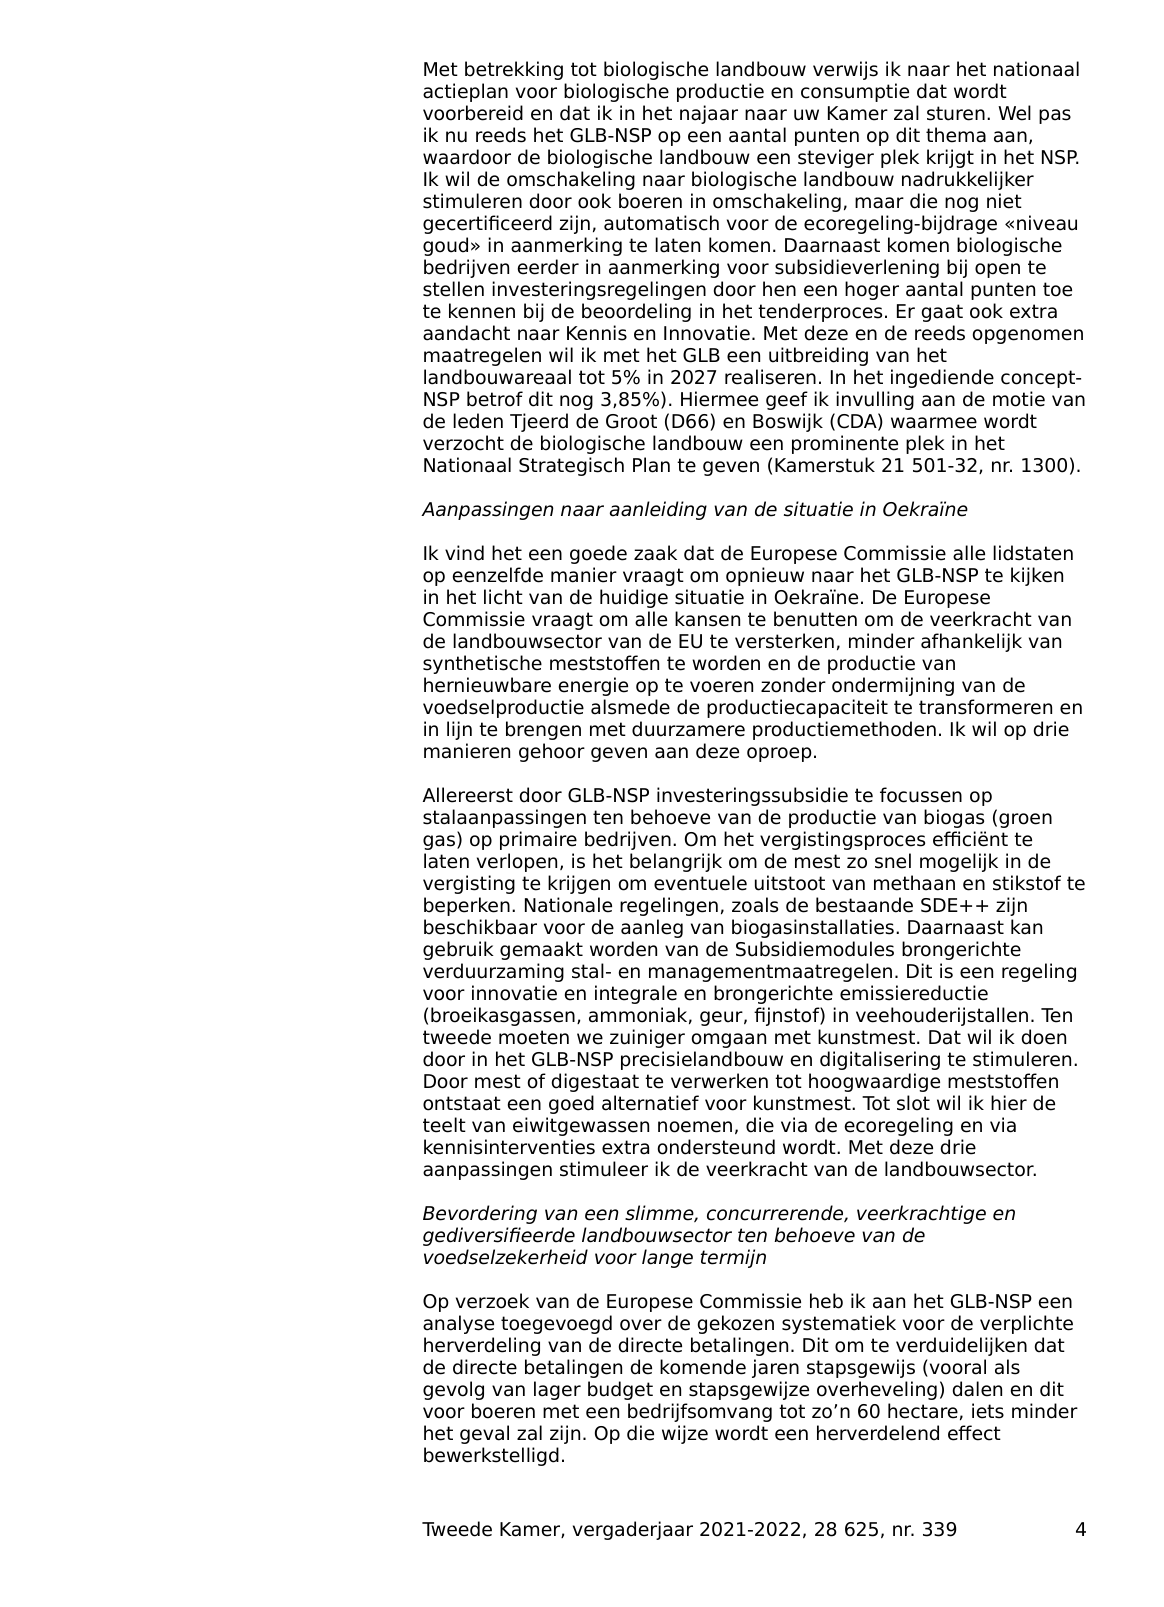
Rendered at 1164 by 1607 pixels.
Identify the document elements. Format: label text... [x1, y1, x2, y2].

text Met betrekking tot biologische landbouw verwijs ik naar het nationaal actieplan voor biologische productie en consumptie dat wordt voorbereid en dat ik in het najaar naar uw Kamer zal sturen. Wel pas ik nu reeds het GLB-NSP op een aantal punten op dit thema aan, waardoor de biologische landbouw een steviger plek krijgt in het NSP. Ik wil de omschakeling naar biologische landbouw nadrukkelijker stimuleren door ook boeren in omschakeling, maar die nog niet gecertificeerd zijn, automatisch voor de ecoregeling-bijdrage «niveau goud» in aanmerking te laten komen. Daarnaast komen biologische bedrijven eerder in aanmerking voor subsidieverlening bij open te stellen investeringsregelingen door hen een hoger aantal punten toe te kennen bij de beoordeling in het tenderproces. Er gaat ook extra aandacht naar Kennis en Innovatie. Met deze en de reeds opgenomen maatregelen wil ik met het GLB een uitbreiding van het landbouwareaal tot 5% in 2027 realiseren. In het ingediende concept-NSP betrof dit nog 3,85%). Hiermee geef ik invulling aan de motie van de leden Tjeerd de Groot (D66) en Boswijk (CDA) waarmee wordt verzocht de biologische landbouw een prominente plek in het Nationaal Strategisch Plan te geven (Kamerstuk 21 501-32, nr. 1300). [422, 59, 1087, 477]
text Op verzoek van de Europese Commissie heb ik aan het GLB-NSP een analyse toegevoegd over de gekozen systematiek voor de verplichte herverdeling van de directe betalingen. Dit om te verduidelijken dat de directe betalingen de komende jaren stapsgewijs (vooral als gevolg van lager budget en stapsgewijze overheveling) dalen en dit voor boeren met een bedrijfsomvang tot zo’n 60 hectare, iets minder het geval zal zijn. Op die wijze wordt een herverdelend effect bewerkstelligd. [422, 1291, 1087, 1467]
text Allereerst door GLB-NSP investeringssubsidie te focussen op stalaanpassingen ten behoeve van de productie van biogas (groen gas) op primaire bedrijven. Om het vergistingsproces efficiënt te laten verlopen, is het belangrijk om de mest zo snel mogelijk in de vergisting te krijgen om eventuele uitstoot van methaan en stikstof te beperken. Nationale regelingen, zoals de bestaande SDE++ zijn beschikbaar voor de aanleg van biogasinstallaties. Daarnaast kan gebruik gemaakt worden van de Subsidiemodules brongerichte verduurzaming stal- en managementmaatregelen. Dit is een regeling voor innovatie en integrale en brongerichte emissiereductie (broeikasgassen, ammoniak, geur, fijnstof) in veehouderijstallen. Ten tweede moeten we zuiniger omgaan met kunstmest. Dat wil ik doen door in het GLB-NSP precisielandbouw en digitalisering te stimuleren. Door mest of digestaat te verwerken tot hoogwaardige meststoffen ontstaat een goed alternatief voor kunstmest. Tot slot wil ik hier de teelt van eiwitgewassen noemen, die via de ecoregeling en via kennisinterventies extra ondersteund wordt. Met deze drie aanpassingen stimuleer ik de veerkracht van de landbouwsector. [422, 785, 1087, 1181]
subtitle Aanpassingen naar aanleiding van de situatie in Oekraïne [422, 499, 1087, 521]
subtitle Bevordering van een slimme, concurrerende, veerkrachtige en gediversifieerde landbouwsector ten behoeve van de voedselzekerheid voor lange termijn [422, 1203, 1087, 1269]
text Ik vind het een goede zaak dat de Europese Commissie alle lidstaten op eenzelfde manier vraagt om opnieuw naar het GLB-NSP te kijken in het licht van de huidige situatie in Oekraïne. De Europese Commissie vraagt om alle kansen te benutten om de veerkracht van de landbouwsector van de EU te versterken, minder afhankelijk van synthetische meststoffen te worden en de productie van hernieuwbare energie op te voeren zonder ondermijning van de voedselproductie alsmede de productiecapaciteit te transformeren en in lijn te brengen met duurzamere productiemethoden. Ik wil op drie manieren gehoor geven aan deze oproep. [422, 543, 1087, 763]
